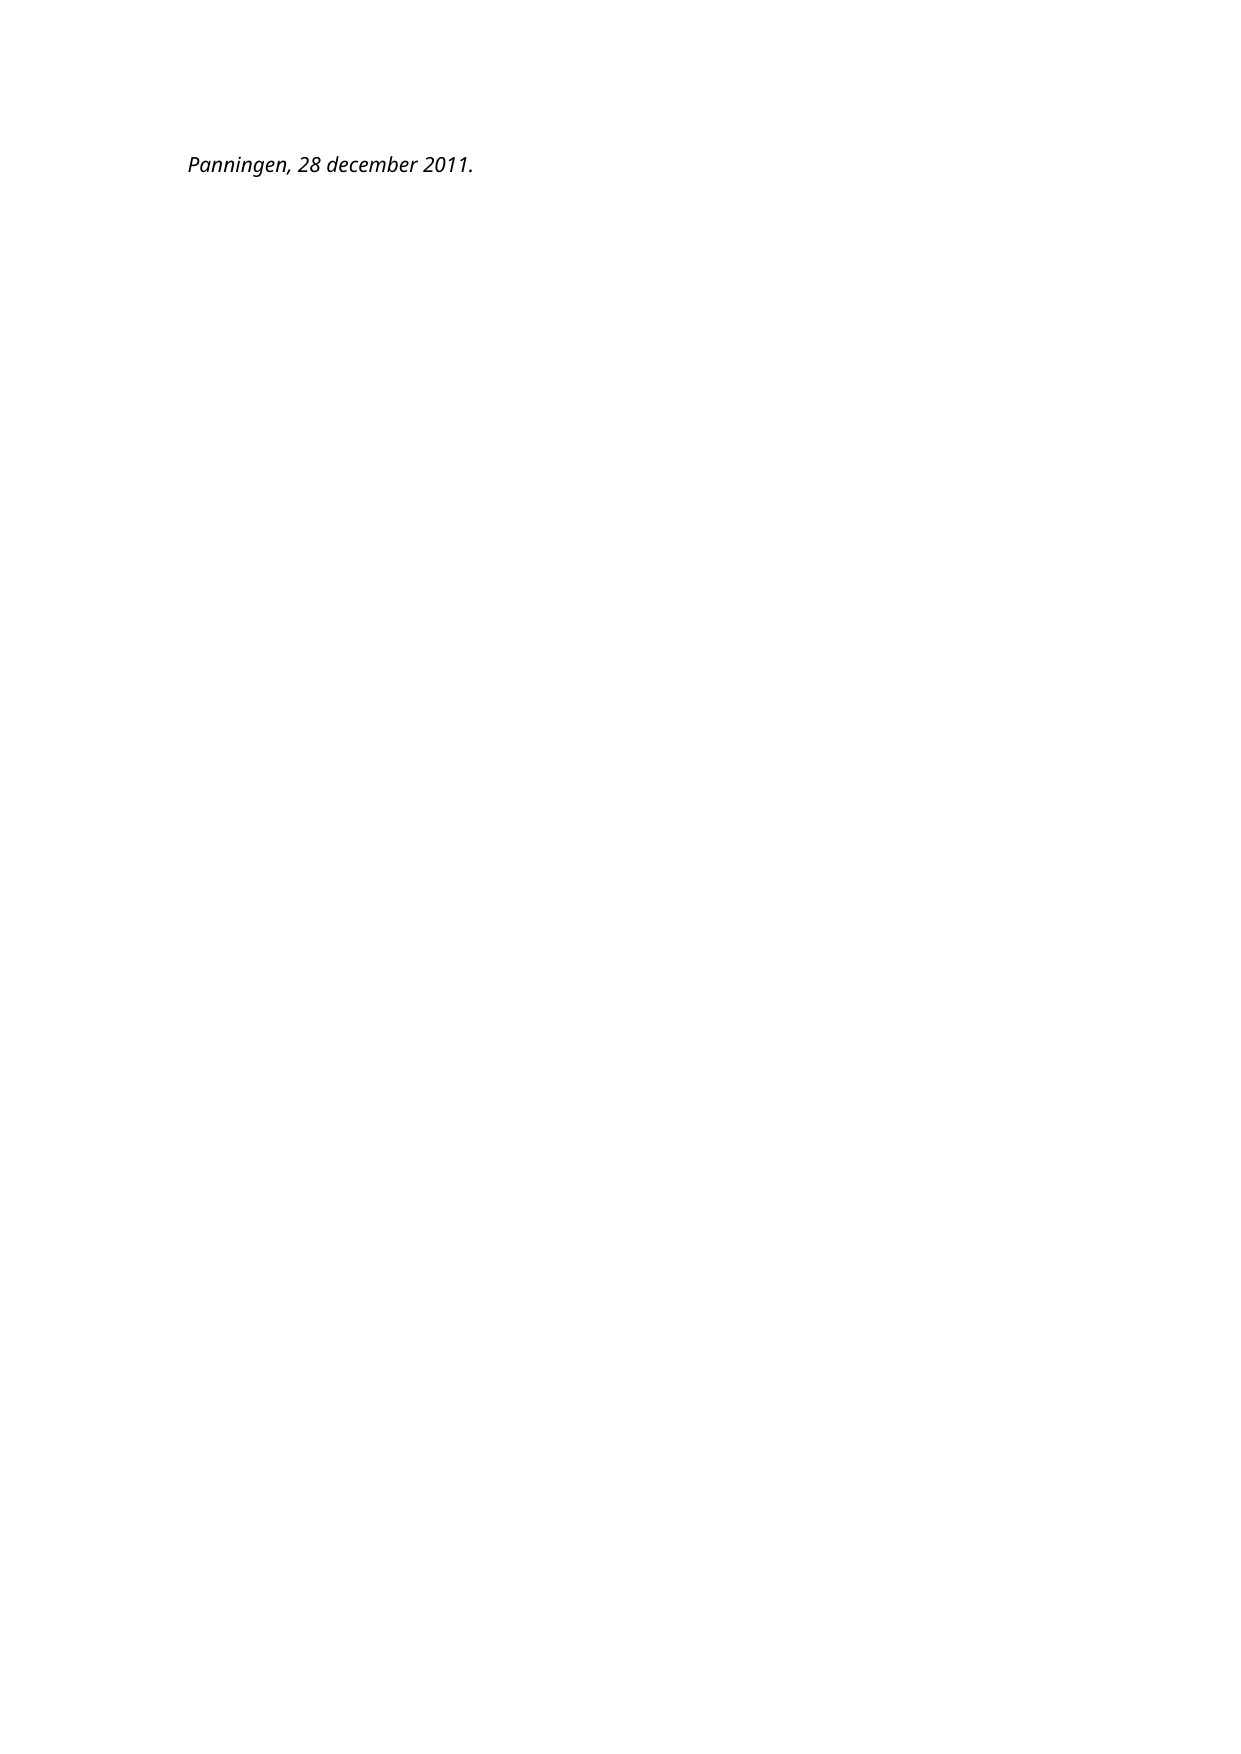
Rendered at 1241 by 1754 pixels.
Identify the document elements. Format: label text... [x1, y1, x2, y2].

text Panningen, 28 december 2011. [187, 150, 1053, 178]
